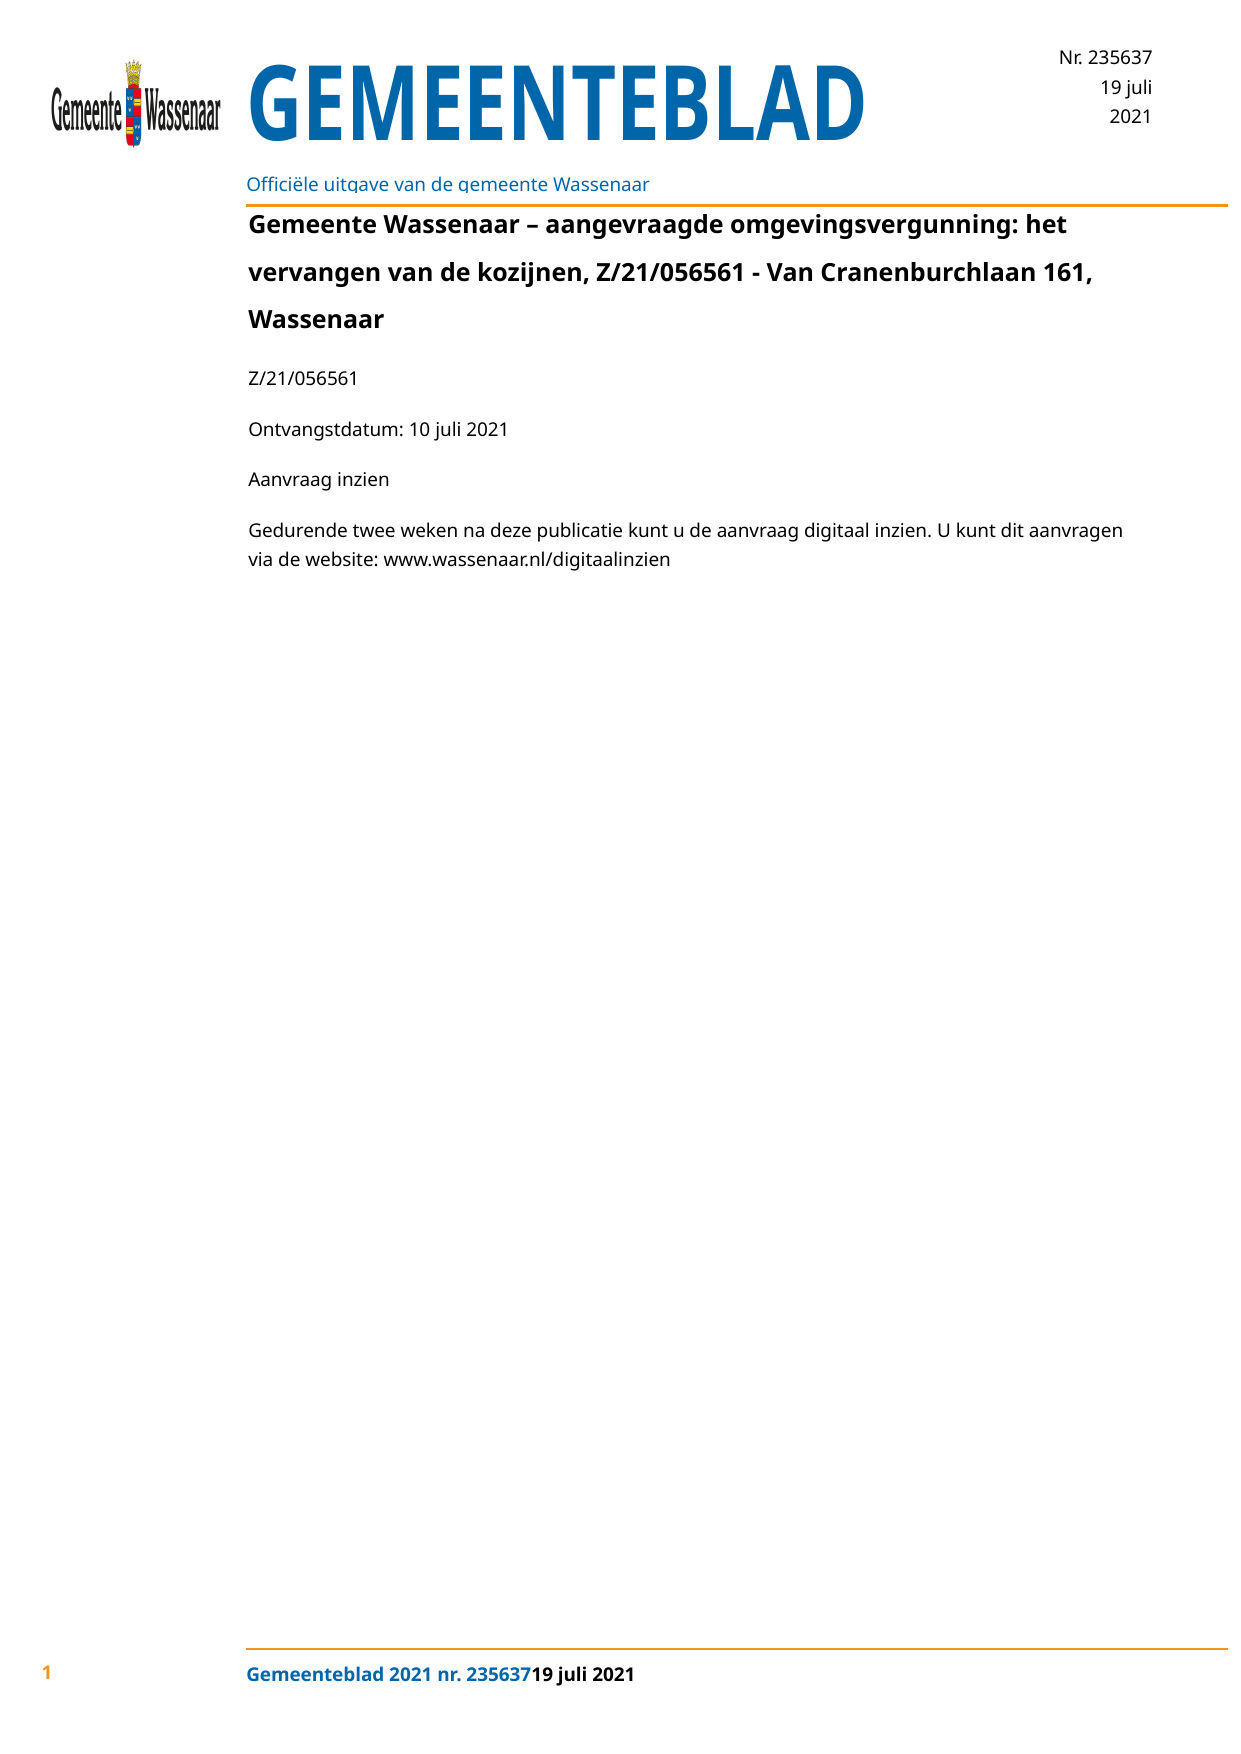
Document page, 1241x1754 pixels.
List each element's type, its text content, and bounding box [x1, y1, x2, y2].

text Z/21/056561 [248, 366, 1152, 391]
text Aanvraag inzien [248, 466, 1152, 492]
text Gemeente Wassenaar – aangevraagde omgevingsvergunning: het vervangen van de kozijnen, Z/21/056561 - Van Cranenburchlaan 161, Wassenaar [248, 207, 1152, 336]
picture [41, 47, 231, 172]
text Ontvangstdatum: 10 juli 2021 [248, 416, 1152, 442]
text Gedurende twee weken na deze publicatie kunt u de aanvraag digitaal inzien. U kunt dit aanvragen via de website: www.wassenaar.nl/digitaalinzien [248, 517, 1152, 572]
